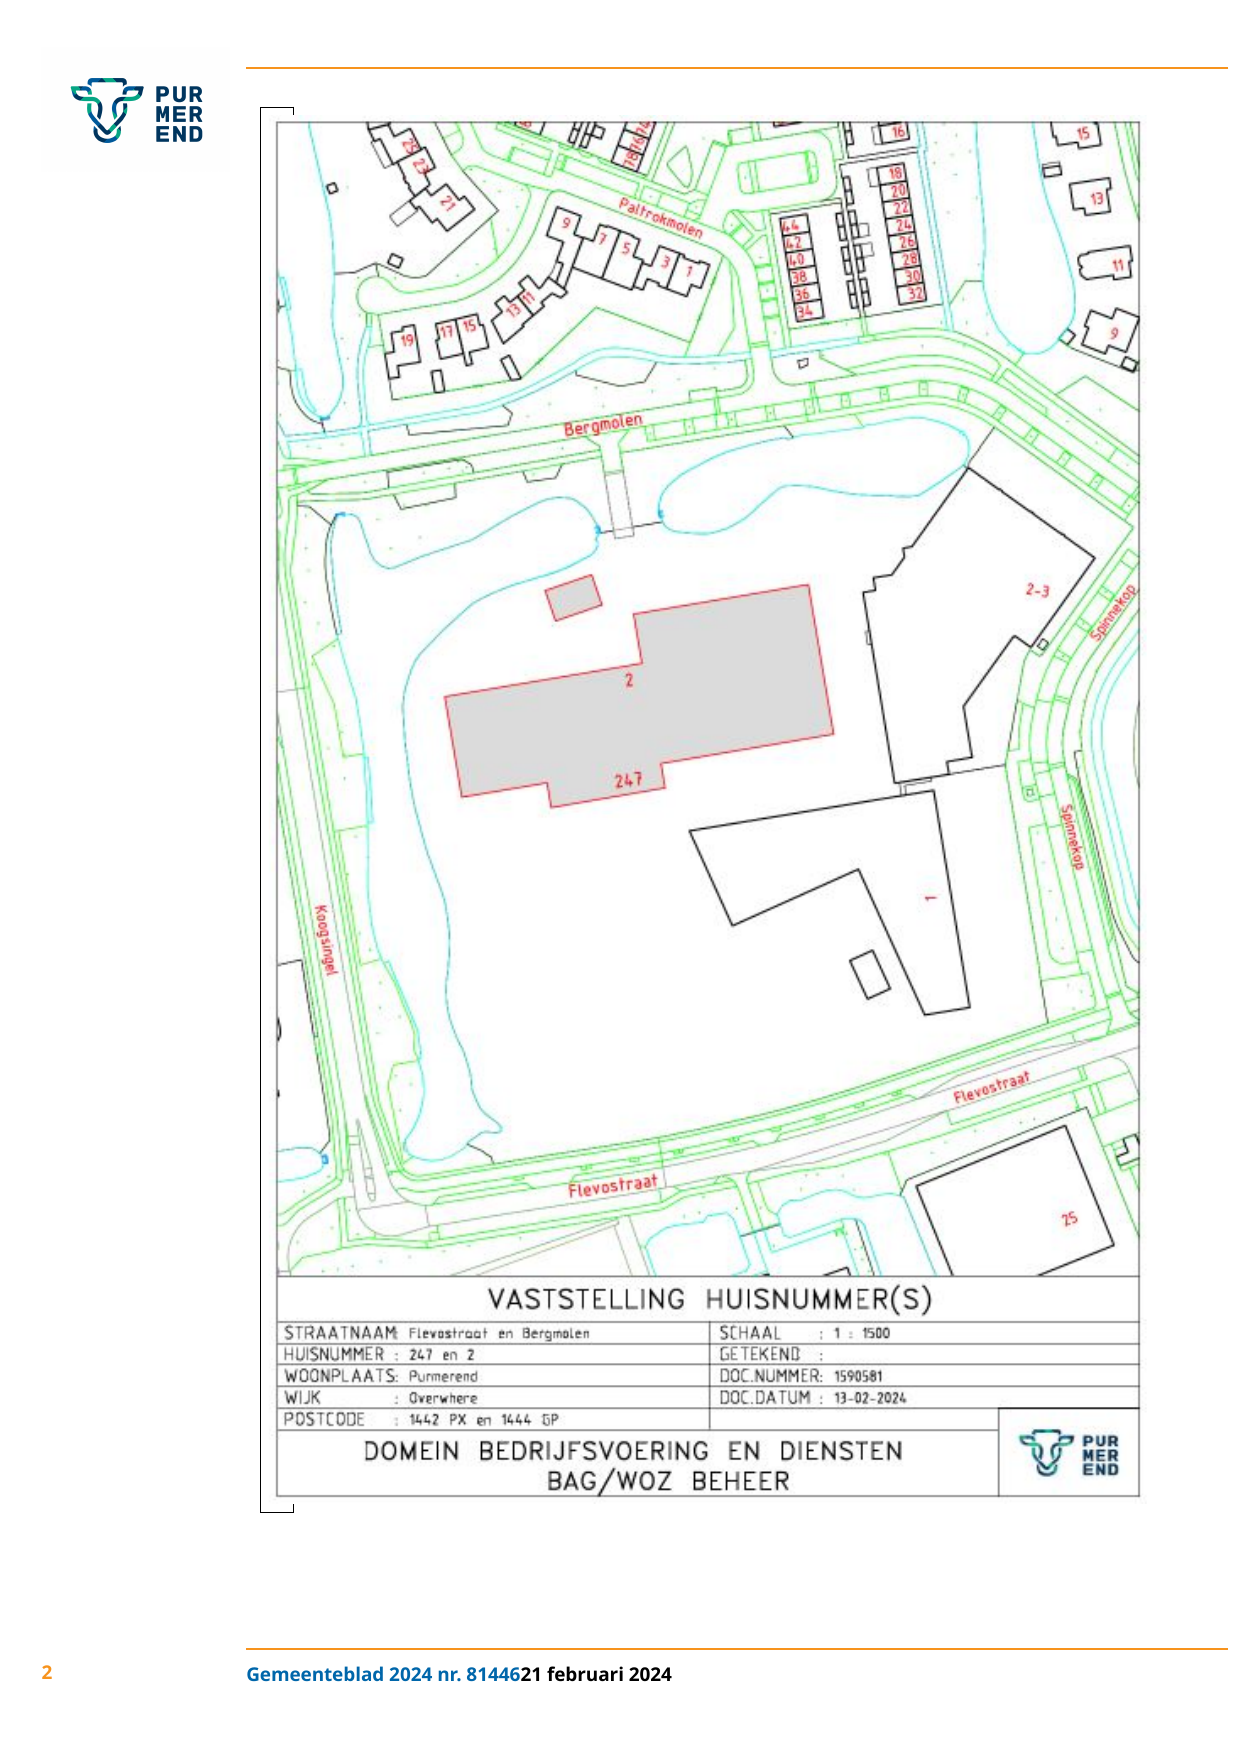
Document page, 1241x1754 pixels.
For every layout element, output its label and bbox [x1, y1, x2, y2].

picture [41, 47, 231, 172]
picture [268, 115, 1147, 1504]
